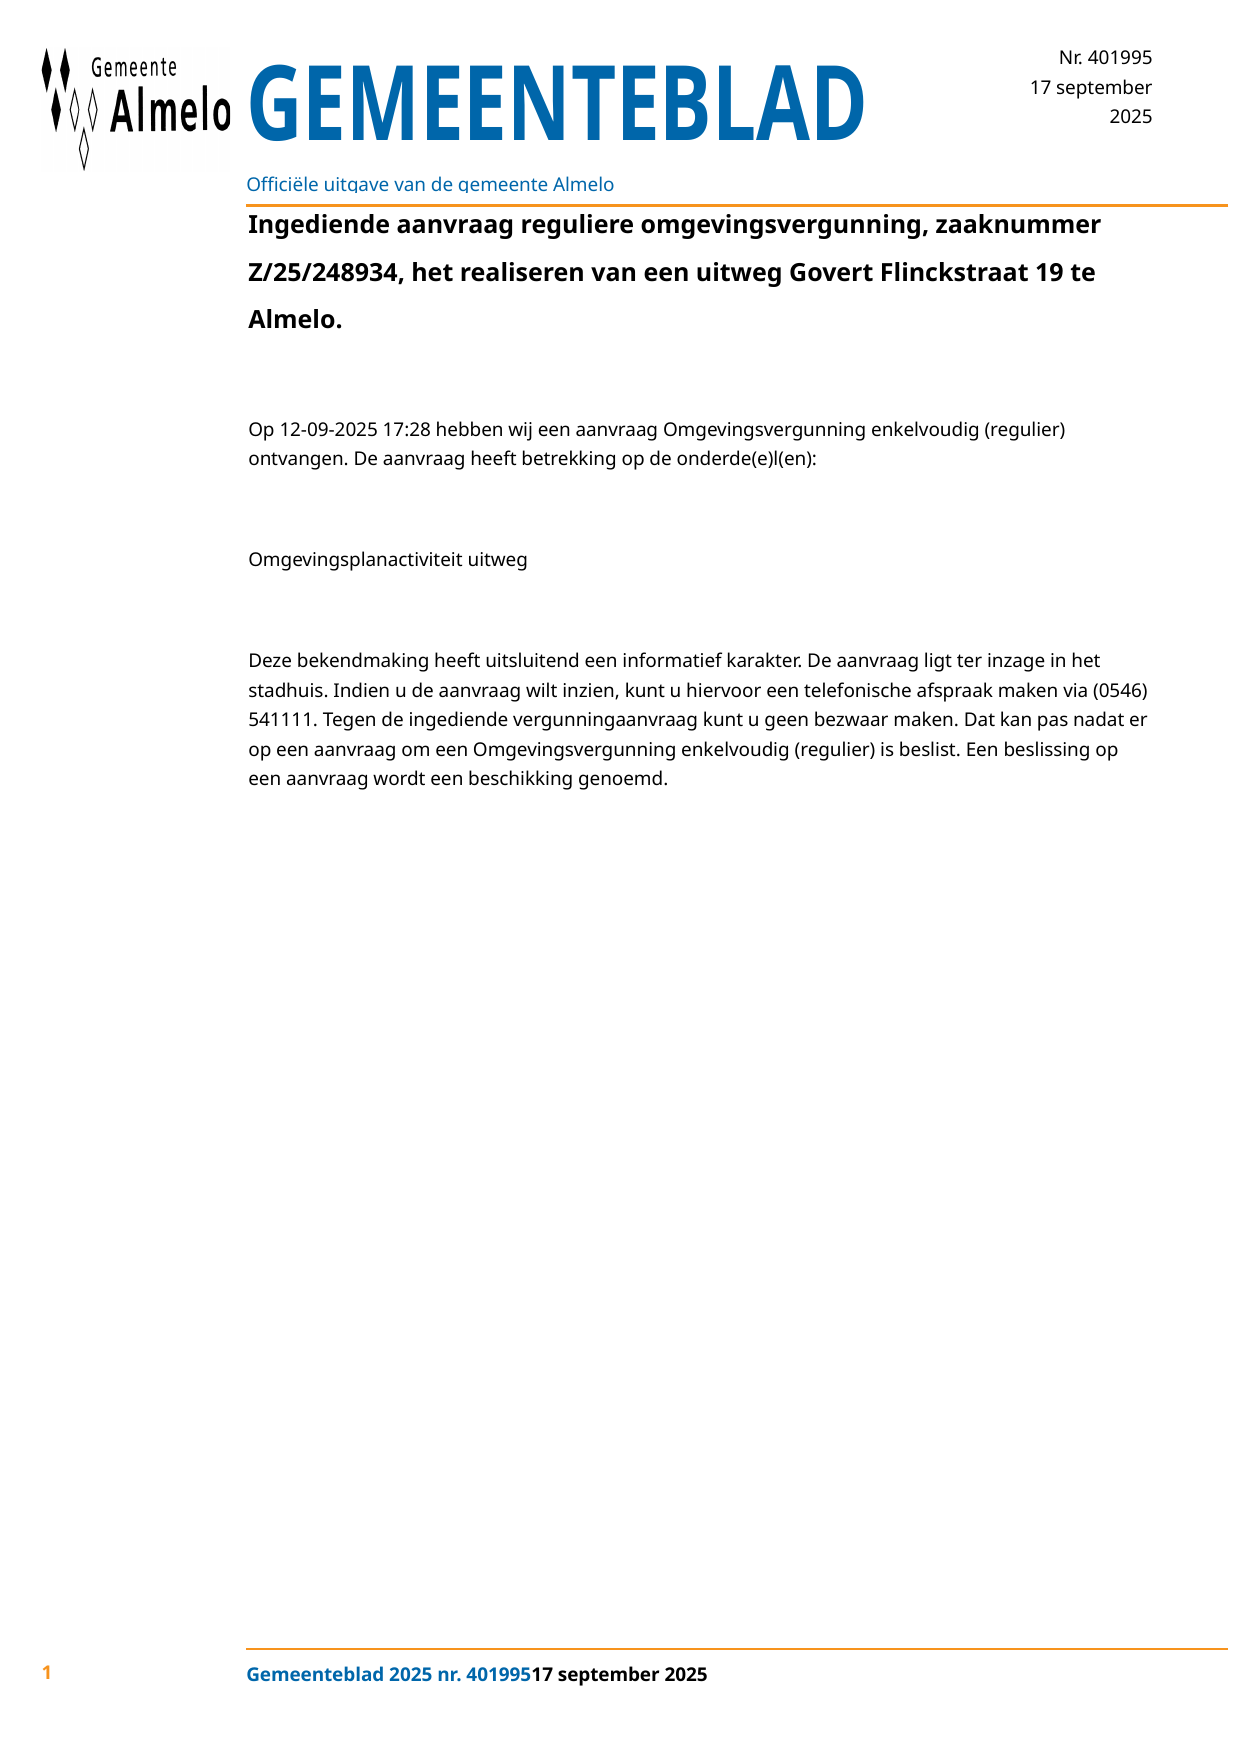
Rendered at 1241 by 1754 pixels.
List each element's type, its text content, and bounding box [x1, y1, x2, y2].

text Ingediende aanvraag reguliere omgevingsvergunning, zaaknummer Z/25/248934, het realiseren van een uitweg Govert Flinckstraat 19 te Almelo. [248, 207, 1152, 336]
picture [41, 47, 231, 172]
text Omgevingsplanactiviteit uitweg [248, 546, 1152, 572]
text Op 12-09-2025 17:28 hebben wij een aanvraag Omgevingsvergunning enkelvoudig (regulier) ontvangen. De aanvraag heeft betrekking op de onderde(e)l(en): [248, 416, 1152, 471]
text Deze bekendmaking heeft uitsluitend een informatief karakter. De aanvraag ligt ter inzage in het stadhuis. Indien u de aanvraag wilt inzien, kunt u hiervoor een telefonische afspraak maken via (0546) 541111. Tegen de ingediende vergunningaanvraag kunt u geen bezwaar maken. Dat kan pas nadat er op een aanvraag om een Omgevingsvergunning enkelvoudig (regulier) is beslist. Een beslissing op een aanvraag wordt een beschikking genoemd. [248, 647, 1152, 791]
